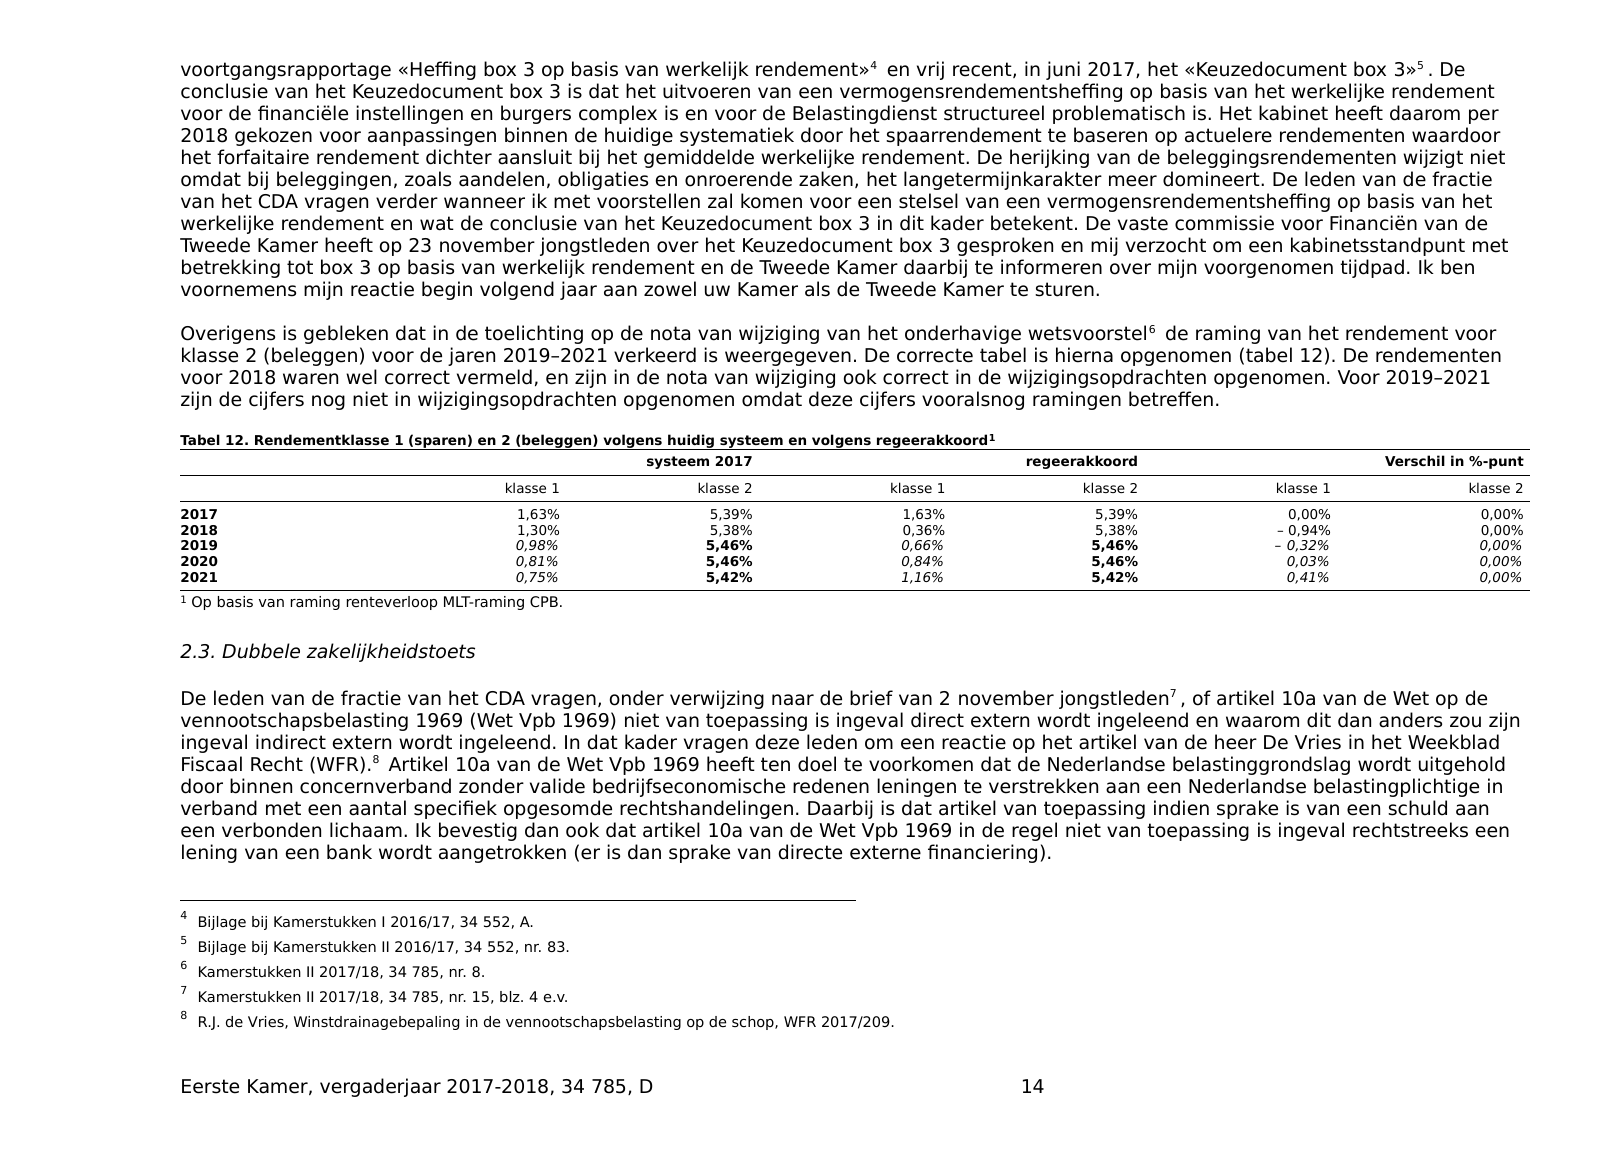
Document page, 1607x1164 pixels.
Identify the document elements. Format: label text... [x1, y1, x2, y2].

text De leden van de fractie van het CDA vragen, onder verwijzing naar de brief van 2 november jongstleden, of artikel 10a van de Wet op de vennootschapsbelasting 1969 (Wet Vpb 1969) niet van toepassing is ingeval direct extern wordt ingeleend en waarom dit dan anders zou zijn ingeval indirect extern wordt ingeleend. In dat kader vragen deze leden om een reactie op het artikel van de heer De Vries in het Weekblad Fiscaal Recht (WFR). Artikel 10a van de Wet Vpb 1969 heeft ten doel te voorkomen dat de Nederlandse belastinggrondslag wordt uitgehold door binnen concernverband zonder valide bedrijfseconomische redenen leningen te verstrekken aan een Nederlandse belastingplichtige in verband met een aantal specifiek opgesomde rechtshandelingen. Daarbij is dat artikel van toepassing indien sprake is van een schuld aan een verbonden lichaam. Ik bevestig dan ook dat artikel 10a van de Wet Vpb 1969 in de regel niet van toepassing is ingeval rechtstreeks een lening van een bank wordt aangetrokken (er is dan sprake van directe externe financiering). [180, 688, 1529, 863]
table_cell 1 Op basis van raming renteverloop MLT-raming CPB. [180, 591, 1529, 611]
table_cell 0,66% [758, 538, 951, 554]
table_cell 1,16% [758, 570, 951, 590]
table_cell 5,46% [566, 554, 758, 569]
table_cell klasse 1 [758, 476, 951, 501]
text voortgangsrapportage «Heffing box 3 op basis van werkelijk rendement» en vrij recent, in juni 2017, het «Keuzedocument box 3». De conclusie van het Keuzedocument box 3 is dat het uitvoeren van een vermogensrendementsheffing op basis van het werkelijke rendement voor de financiële instellingen en burgers complex is en voor de Belastingdienst structureel problematisch is. Het kabinet heeft daarom per 2018 gekozen voor aanpassingen binnen de huidige systematiek door het spaarrendement te baseren op actuelere rendementen waardoor het forfaitaire rendement dichter aansluit bij het gemiddelde werkelijke rendement. De herijking van de beleggingsrendementen wijzigt niet omdat bij beleggingen, zoals aandelen, obligaties en onroerende zaken, het langetermijnkarakter meer domineert. De leden van de fractie van het CDA vragen verder wanneer ik met voorstellen zal komen voor een stelsel van een vermogensrendementsheffing op basis van het werkelijke rendement en wat de conclusie van het Keuzedocument box 3 in dit kader betekent. De vaste commissie voor Financiën van de Tweede Kamer heeft op 23 november jongstleden over het Keuzedocument box 3 gesproken en mij verzocht om een kabinetsstandpunt met betrekking tot box 3 op basis van werkelijk rendement en de Tweede Kamer daarbij te informeren over mijn voorgenomen tijdpad. Ik ben voornemens mijn reactie begin volgend jaar aan zowel uw Kamer als de Tweede Kamer te sturen. [180, 59, 1529, 301]
table_cell 0,75% [373, 570, 566, 590]
table_cell klasse 2 [1337, 476, 1529, 501]
table_cell 0,00% [1337, 554, 1529, 569]
table_cell 5,42% [951, 570, 1144, 590]
table_cell 0,36% [758, 522, 951, 538]
table_cell 0,84% [758, 554, 951, 569]
text Kamerstukken II 2017/18, 34 785, nr. 15, blz. 4 e.v. [180, 984, 1529, 1006]
table_cell 5,39% [566, 502, 758, 522]
table_cell 0,00% [1337, 570, 1529, 590]
table_cell 5,39% [951, 502, 1144, 522]
table_cell regeerakkoord [758, 450, 1144, 475]
table_cell 0,00% [1337, 502, 1529, 522]
table_cell 5,38% [566, 522, 758, 538]
table_cell 2019 [180, 538, 373, 554]
table_cell 5,46% [566, 538, 758, 554]
table_cell 0,41% [1144, 570, 1337, 590]
table_cell 2021 [180, 570, 373, 590]
table_cell 5,38% [951, 522, 1144, 538]
table_cell klasse 1 [1144, 476, 1337, 501]
table_cell 5,42% [566, 570, 758, 590]
table_cell Verschil in %-punt [1144, 450, 1529, 475]
text R.J. de Vries, Winstdrainagebepaling in de vennootschapsbelasting op de schop, WFR 2017/209. [180, 1009, 1529, 1031]
table_header Tabel 12. Rendementklasse 1 (sparen) en 2 (beleggen) volgens huidig systeem en volgens regeerakkoord1 [180, 433, 1529, 448]
table_cell 0,98% [373, 538, 566, 554]
table_cell – 0,94% [1144, 522, 1337, 538]
table_cell 5,46% [951, 538, 1144, 554]
table_cell 1,30% [373, 522, 566, 538]
table_cell systeem 2017 [373, 450, 758, 475]
table_cell 0,00% [1144, 502, 1337, 522]
table_cell 2017 [180, 502, 373, 522]
table_cell 0,03% [1144, 554, 1337, 569]
table_cell 2018 [180, 522, 373, 538]
text Kamerstukken II 2017/18, 34 785, nr. 8. [180, 959, 1529, 981]
table_cell 2020 [180, 554, 373, 569]
table_cell 0,00% [1337, 538, 1529, 554]
table_cell klasse 1 [373, 476, 566, 501]
subtitle 2.3. Dubbele zakelijkheidstoets [180, 641, 1529, 663]
table_cell 0,81% [373, 554, 566, 569]
text Bijlage bij Kamerstukken I 2016/17, 34 552, A. [180, 909, 1529, 931]
table_cell 1,63% [373, 502, 566, 522]
table_cell 1,63% [758, 502, 951, 522]
table_cell 0,00% [1337, 522, 1529, 538]
table_cell 5,46% [951, 554, 1144, 569]
table_cell klasse 2 [566, 476, 758, 501]
text Overigens is gebleken dat in de toelichting op de nota van wijziging van het onderhavige wetsvoorstel de raming van het rendement voor klasse 2 (beleggen) voor de jaren 2019–2021 verkeerd is weergegeven. De correcte tabel is hierna opgenomen (tabel 12). De rendementen voor 2018 waren wel correct vermeld, en zijn in de nota van wijziging ook correct in de wijzigingsopdrachten opgenomen. Voor 2019–2021 zijn de cijfers nog niet in wijzigingsopdrachten opgenomen omdat deze cijfers vooralsnog ramingen betreffen. [180, 323, 1529, 411]
table_cell klasse 2 [951, 476, 1144, 501]
table_cell [180, 450, 373, 475]
table_cell – 0,32% [1144, 538, 1337, 554]
text Bijlage bij Kamerstukken II 2016/17, 34 552, nr. 83. [180, 934, 1529, 956]
table_cell [180, 476, 373, 501]
